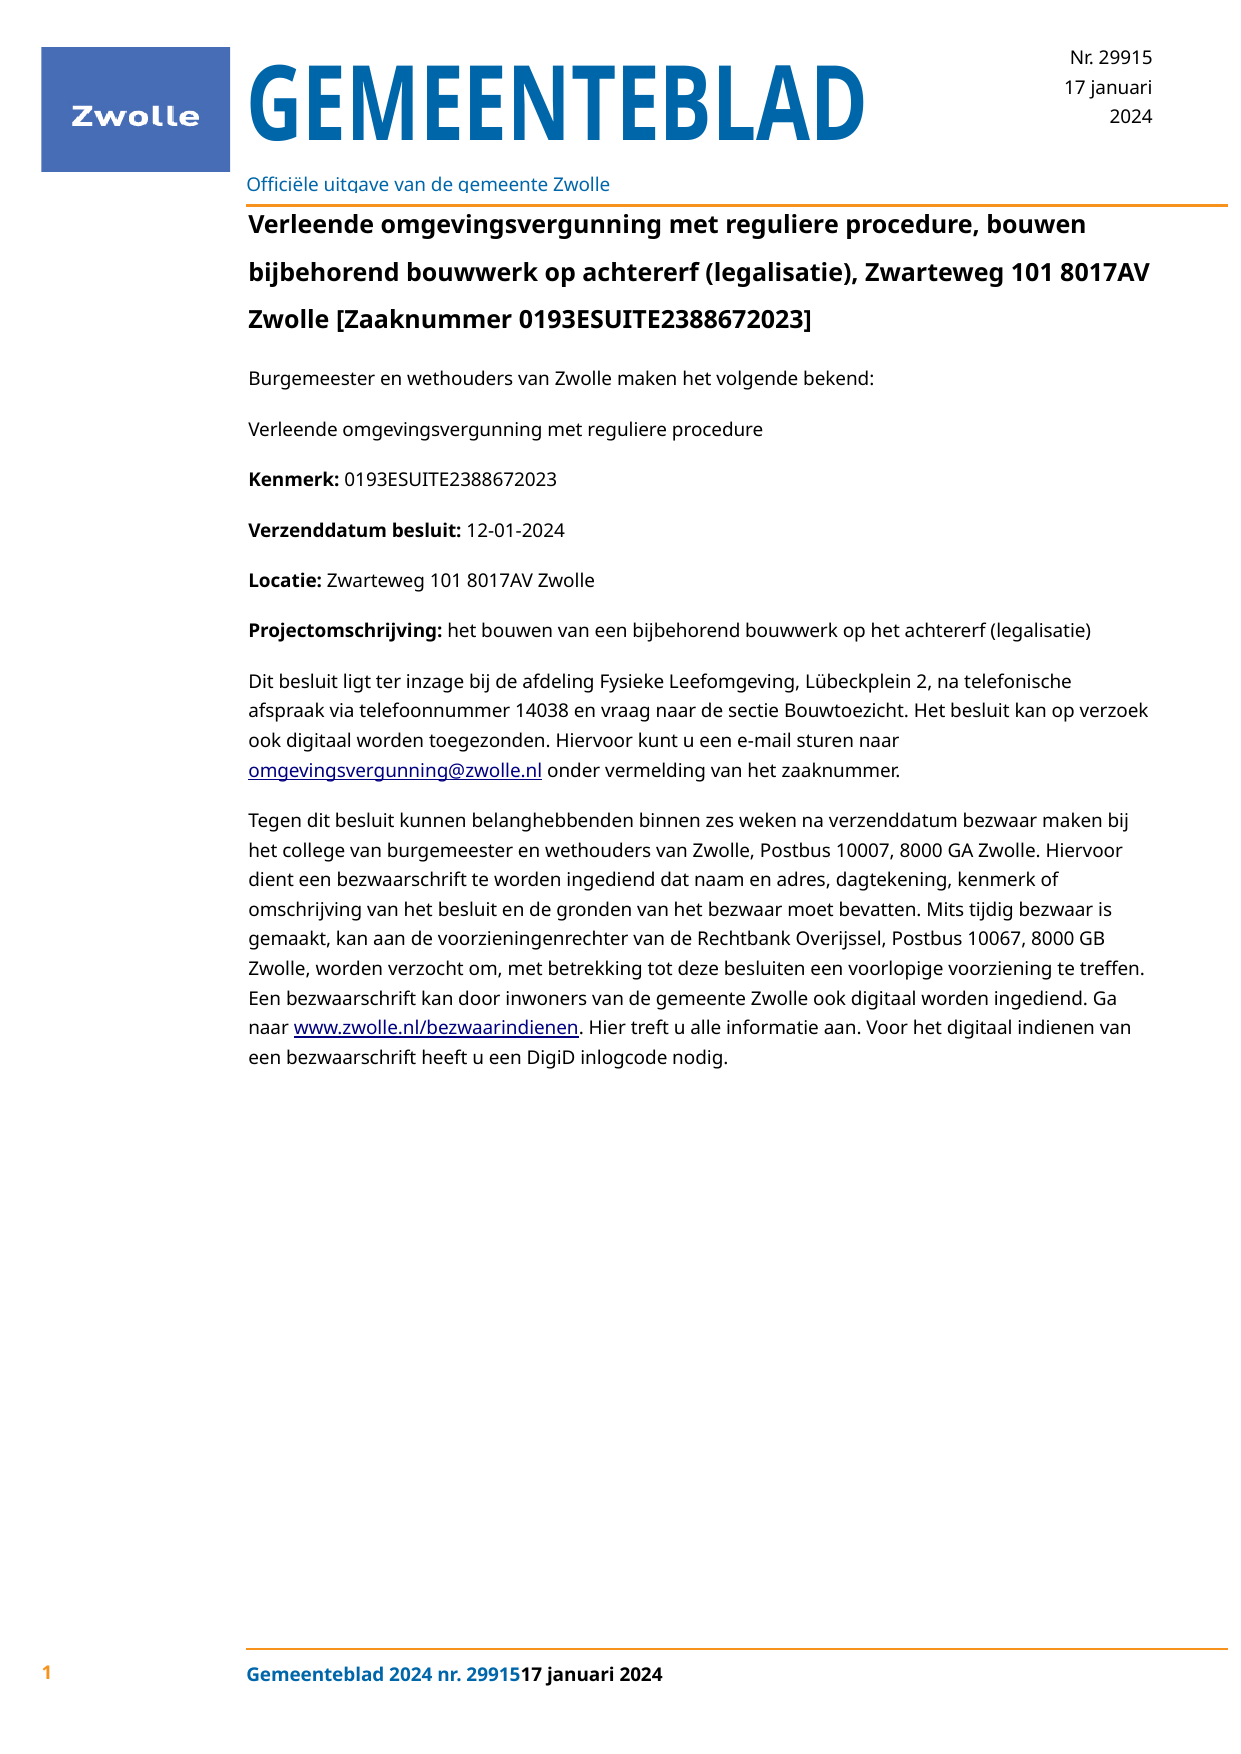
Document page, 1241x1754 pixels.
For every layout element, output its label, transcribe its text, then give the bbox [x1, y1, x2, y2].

text Verzenddatum besluit: 12-01-2024 [248, 517, 1152, 542]
text Tegen dit besluit kunnen belanghebbenden binnen zes weken na verzenddatum bezwaar maken bij het college van burgemeester en wethouders van Zwolle, Postbus 10007, 8000 GA Zwolle. Hiervoor dient een bezwaarschrift te worden ingediend dat naam en adres, dagtekening, kenmerk of omschrijving van het besluit en de gronden van het bezwaar moet bevatten. Mits tijdig bezwaar is gemaakt, kan aan de voorzieningenrechter van de Rechtbank Overijssel, Postbus 10067, 8000 GB Zwolle, worden verzocht om, met betrekking tot deze besluiten een voorlopige voorziening te treffen. Een bezwaarschrift kan door inwoners van de gemeente Zwolle ook digitaal worden ingediend. Ga naar www.zwolle.nl/bezwaarindienen. Hier treft u alle informatie aan. Voor het digitaal indienen van een bezwaarschrift heeft u een DigiD inlogcode nodig. [248, 807, 1152, 1069]
picture [41, 47, 231, 172]
text Kenmerk: 0193ESUITE2388672023 [248, 466, 1152, 492]
text Dit besluit ligt ter inzage bij de afdeling Fysieke Leefomgeving, Lübeckplein 2, na telefonische afspraak via telefoonnummer 14038 en vraag naar de sectie Bouwtoezicht. Het besluit kan op verzoek ook digitaal worden toegezonden. Hiervoor kunt u een e-mail sturen naar omgevingsvergunning@zwolle.nl onder vermelding van het zaaknummer. [248, 668, 1152, 782]
text Burgemeester en wethouders van Zwolle maken het volgende bekend: [248, 366, 1152, 391]
text Verleende omgevingsvergunning met reguliere procedure [248, 416, 1152, 442]
text Verleende omgevingsvergunning met reguliere procedure, bouwen bijbehorend bouwwerk op achtererf (legalisatie), Zwarteweg 101 8017AV Zwolle [Zaaknummer 0193ESUITE2388672023] [248, 207, 1152, 336]
text Projectomschrijving: het bouwen van een bijbehorend bouwwerk op het achtererf (legalisatie) [248, 618, 1152, 643]
text Locatie: Zwarteweg 101 8017AV Zwolle [248, 567, 1152, 593]
